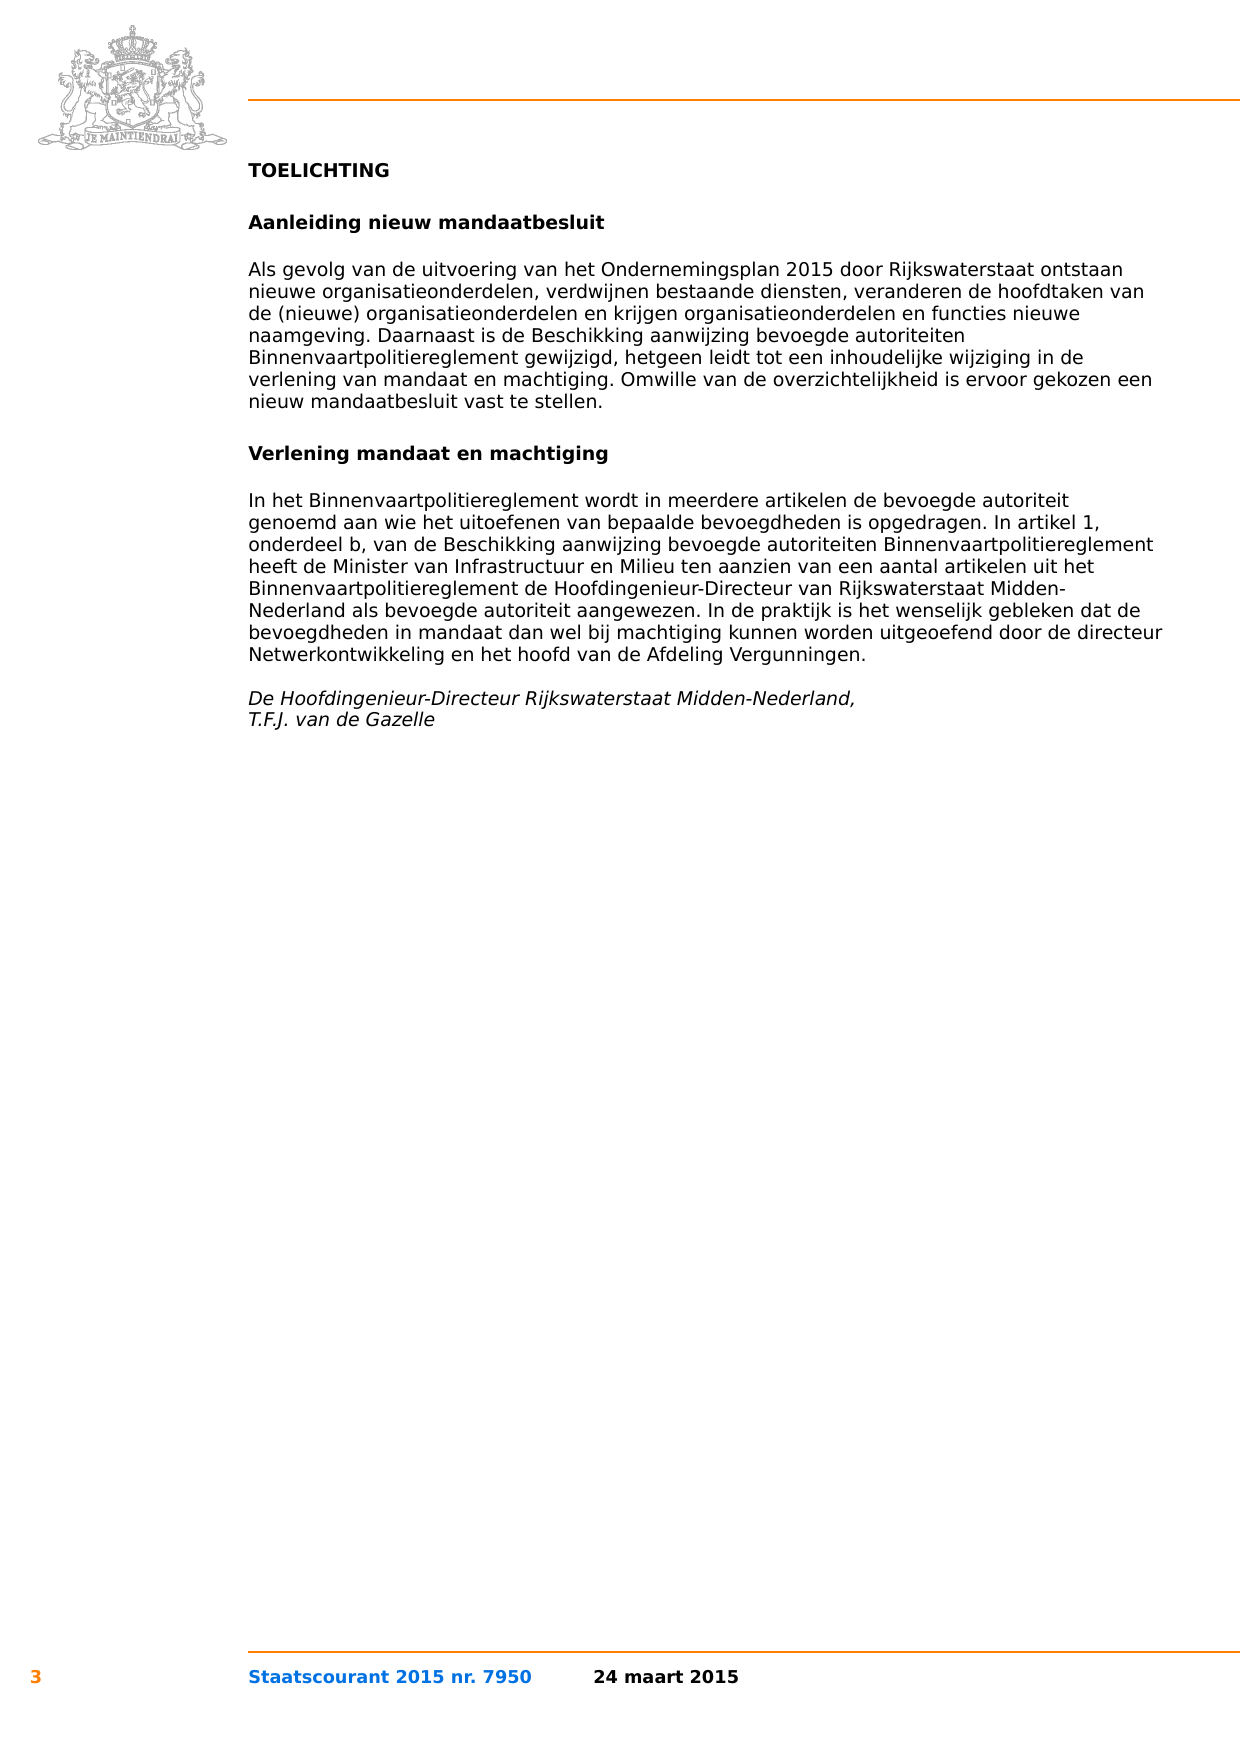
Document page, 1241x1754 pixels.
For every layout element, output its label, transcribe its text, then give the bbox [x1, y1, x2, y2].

subtitle TOELICHTING [248, 160, 1163, 182]
picture [38, 25, 227, 150]
text Als gevolg van de uitvoering van het Ondernemingsplan 2015 door Rijkswaterstaat ontstaan nieuwe organisatieonderdelen, verdwijnen bestaande diensten, veranderen de hoofdtaken van de (nieuwe) organisatieonderdelen en krijgen organisatieonderdelen en functies nieuwe naamgeving. Daarnaast is de Beschikking aanwijzing bevoegde autoriteiten Binnenvaartpolitiereglement gewijzigd, hetgeen leidt tot een inhoudelijke wijziging in de verlening van mandaat en machtiging. Omwille van de overzichtelijkheid is ervoor gekozen een nieuw mandaatbesluit vast te stellen. [248, 259, 1163, 413]
subtitle Aanleiding nieuw mandaatbesluit [248, 212, 1163, 234]
subtitle Verlening mandaat en machtiging [248, 443, 1163, 465]
text In het Binnenvaartpolitiereglement wordt in meerdere artikelen de bevoegde autoriteit genoemd aan wie het uitoefenen van bepaalde bevoegdheden is opgedragen. In artikel 1, onderdeel b, van de Beschikking aanwijzing bevoegde autoriteiten Binnenvaartpolitiereglement heeft de Minister van Infrastructuur en Milieu ten aanzien van een aantal artikelen uit het Binnenvaartpolitiereglement de Hoofdingenieur-Directeur van Rijkswaterstaat Midden-Nederland als bevoegde autoriteit aangewezen. In de praktijk is het wenselijk gebleken dat de bevoegdheden in mandaat dan wel bij machtiging kunnen worden uitgeoefend door de directeur Netwerkontwikkeling en het hoofd van de Afdeling Vergunningen. [248, 490, 1163, 666]
text De Hoofdingenieur-Directeur Rijkswaterstaat Midden-Nederland, T.F.J. van de Gazelle [248, 687, 1163, 731]
